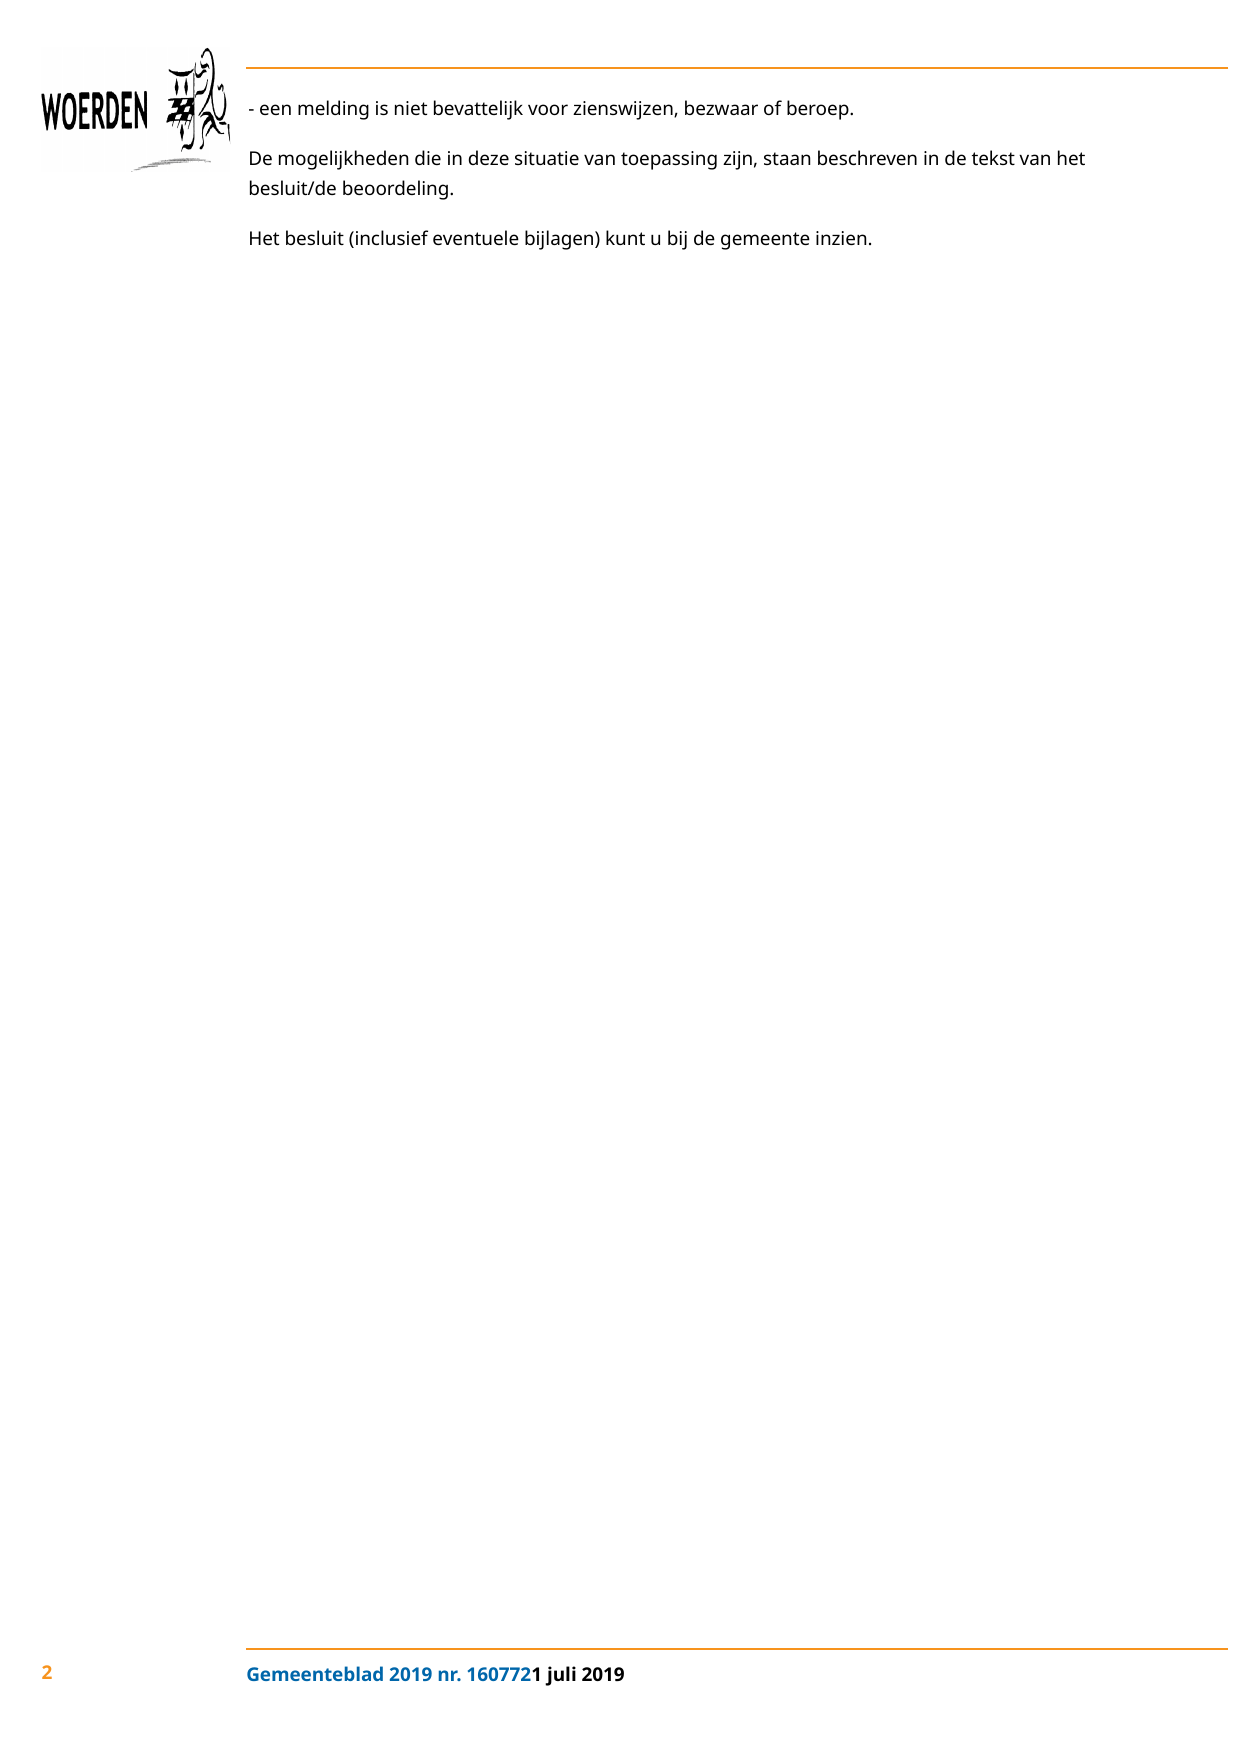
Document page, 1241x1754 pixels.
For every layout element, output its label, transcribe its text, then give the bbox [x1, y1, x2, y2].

text - een melding is niet bevattelijk voor zienswijzen, bezwaar of beroep. [248, 95, 1152, 121]
text Het besluit (inclusief eventuele bijlagen) kunt u bij de gemeente inzien. [248, 225, 1152, 251]
text De mogelijkheden die in deze situatie van toepassing zijn, staan beschreven in de tekst van het besluit/de beoordeling. [248, 145, 1152, 201]
picture [41, 47, 231, 172]
